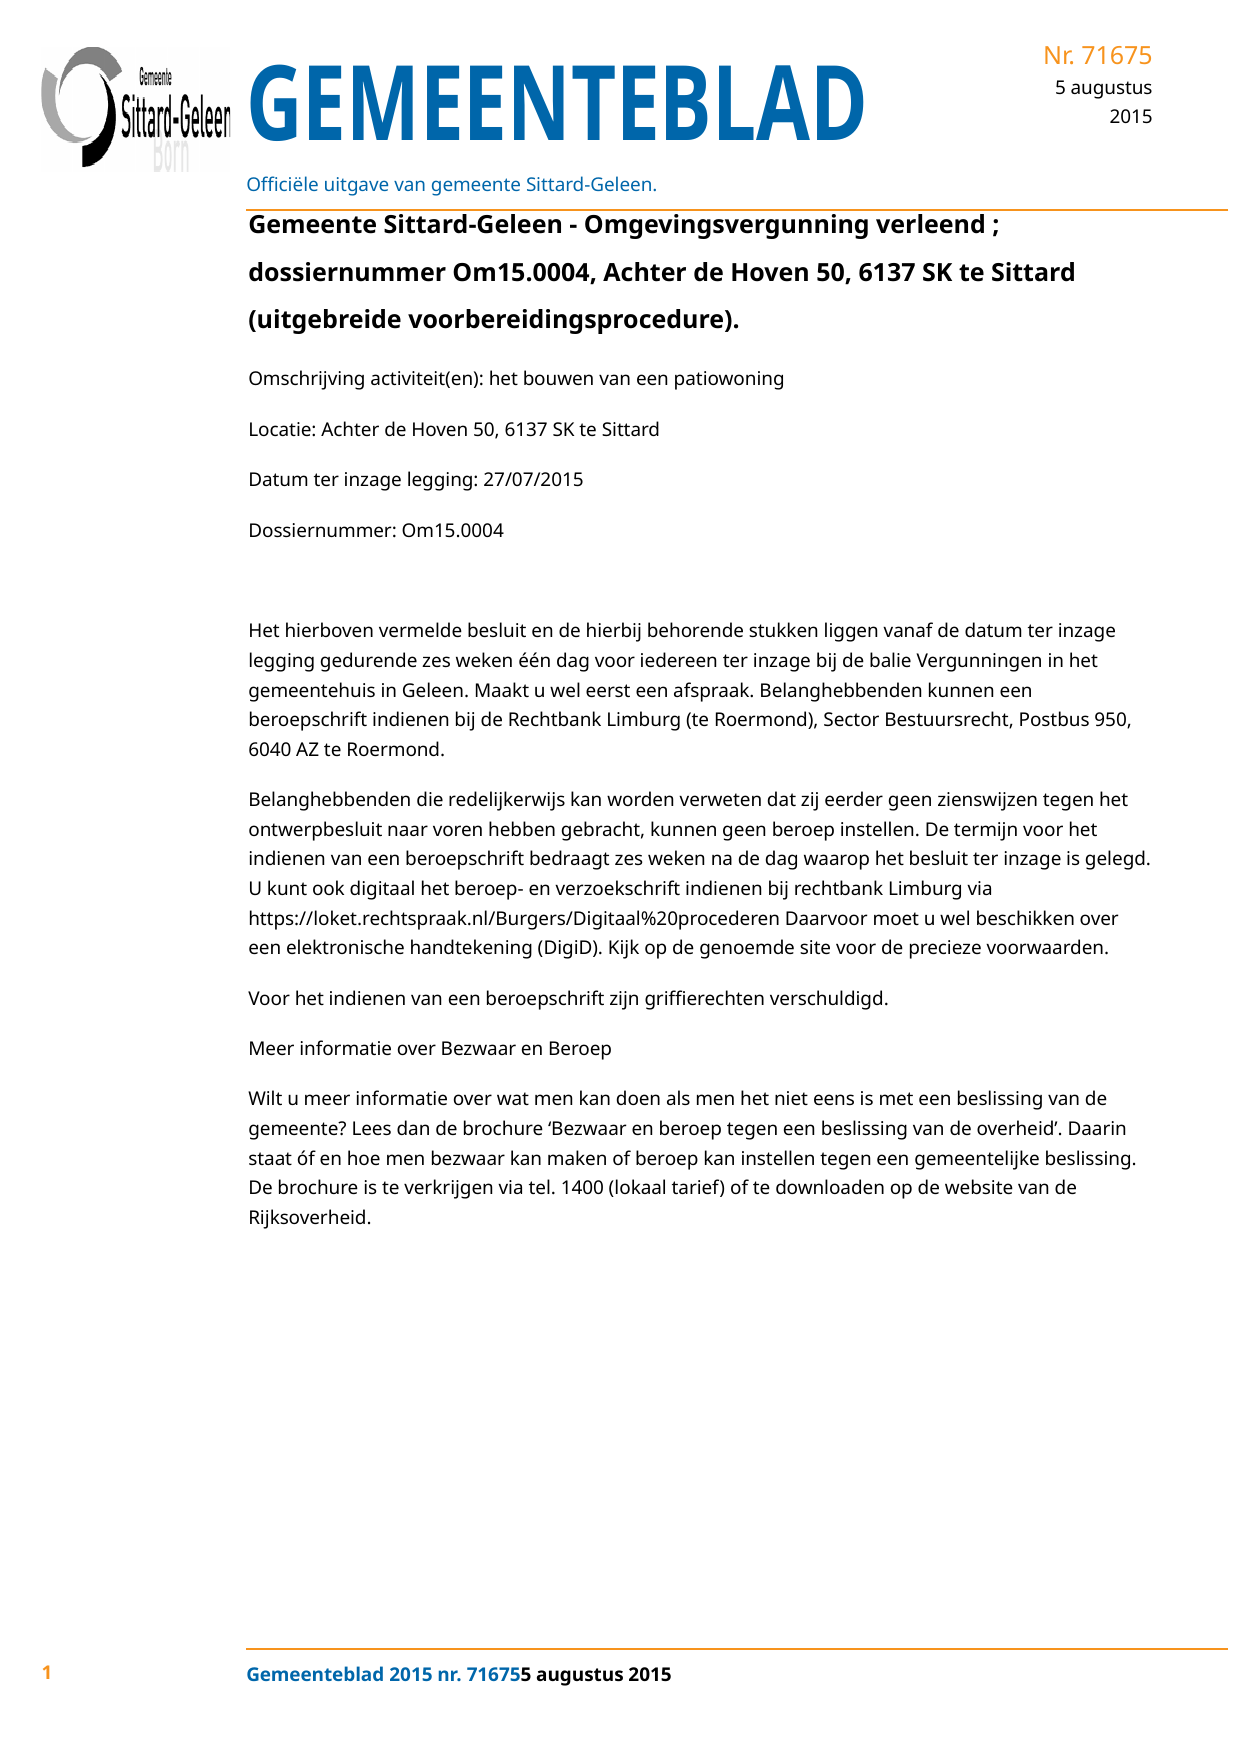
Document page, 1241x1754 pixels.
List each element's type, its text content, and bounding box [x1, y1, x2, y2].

text Locatie: Achter de Hoven 50, 6137 SK te Sittard [248, 416, 1152, 442]
text Omschrijving activiteit(en): het bouwen van een patiowoning [248, 366, 1152, 391]
text Wilt u meer informatie over wat men kan doen als men het niet eens is met een beslissing van de gemeente? Lees dan de brochure ‘Bezwaar en beroep tegen een beslissing van de overheid’. Daarin staat óf en hoe men bezwaar kan maken of beroep kan instellen tegen een gemeentelijke beslissing. De brochure is te verkrijgen via tel. 1400 (lokaal tarief) of te downloaden op de website van de Rijksoverheid. [248, 1086, 1152, 1229]
text Voor het indienen van een beroepschrift zijn griffierechten verschuldigd. [248, 985, 1152, 1010]
text Dossiernummer: Om15.0004 [248, 517, 1152, 542]
text Meer informatie over Bezwaar en Beroep [248, 1035, 1152, 1061]
text Gemeente Sittard-Geleen - Omgevingsvergunning verleend ; dossiernummer Om15.0004, Achter de Hoven 50, 6137 SK te Sittard (uitgebreide voorbereidingsprocedure). [248, 211, 1152, 336]
picture [41, 47, 231, 172]
text Het hierboven vermelde besluit en de hierbij behorende stukken liggen vanaf de datum ter inzage legging gedurende zes weken één dag voor iedereen ter inzage bij de balie Vergunningen in het gemeentehuis in Geleen. Maakt u wel eerst een afspraak. Belanghebbenden kunnen een beroepschrift indienen bij de Rechtbank Limburg (te Roermond), Sector Bestuursrecht, Postbus 950, 6040 AZ te Roermond. [248, 618, 1152, 762]
text Datum ter inzage legging: 27/07/2015 [248, 466, 1152, 492]
text Belanghebbenden die redelijkerwijs kan worden verweten dat zij eerder geen zienswijzen tegen het ontwerpbesluit naar voren hebben gebracht, kunnen geen beroep instellen. De termijn voor het indienen van een beroepschrift bedraagt zes weken na de dag waarop het besluit ter inzage is gelegd. U kunt ook digitaal het beroep- en verzoekschrift indienen bij rechtbank Limburg via https://loket.rechtspraak.nl/Burgers/Digitaal%20procederen Daarvoor moet u wel beschikken over een elektronische handtekening (DigiD). Kijk op de genoemde site voor de precieze voorwaarden. [248, 786, 1152, 960]
